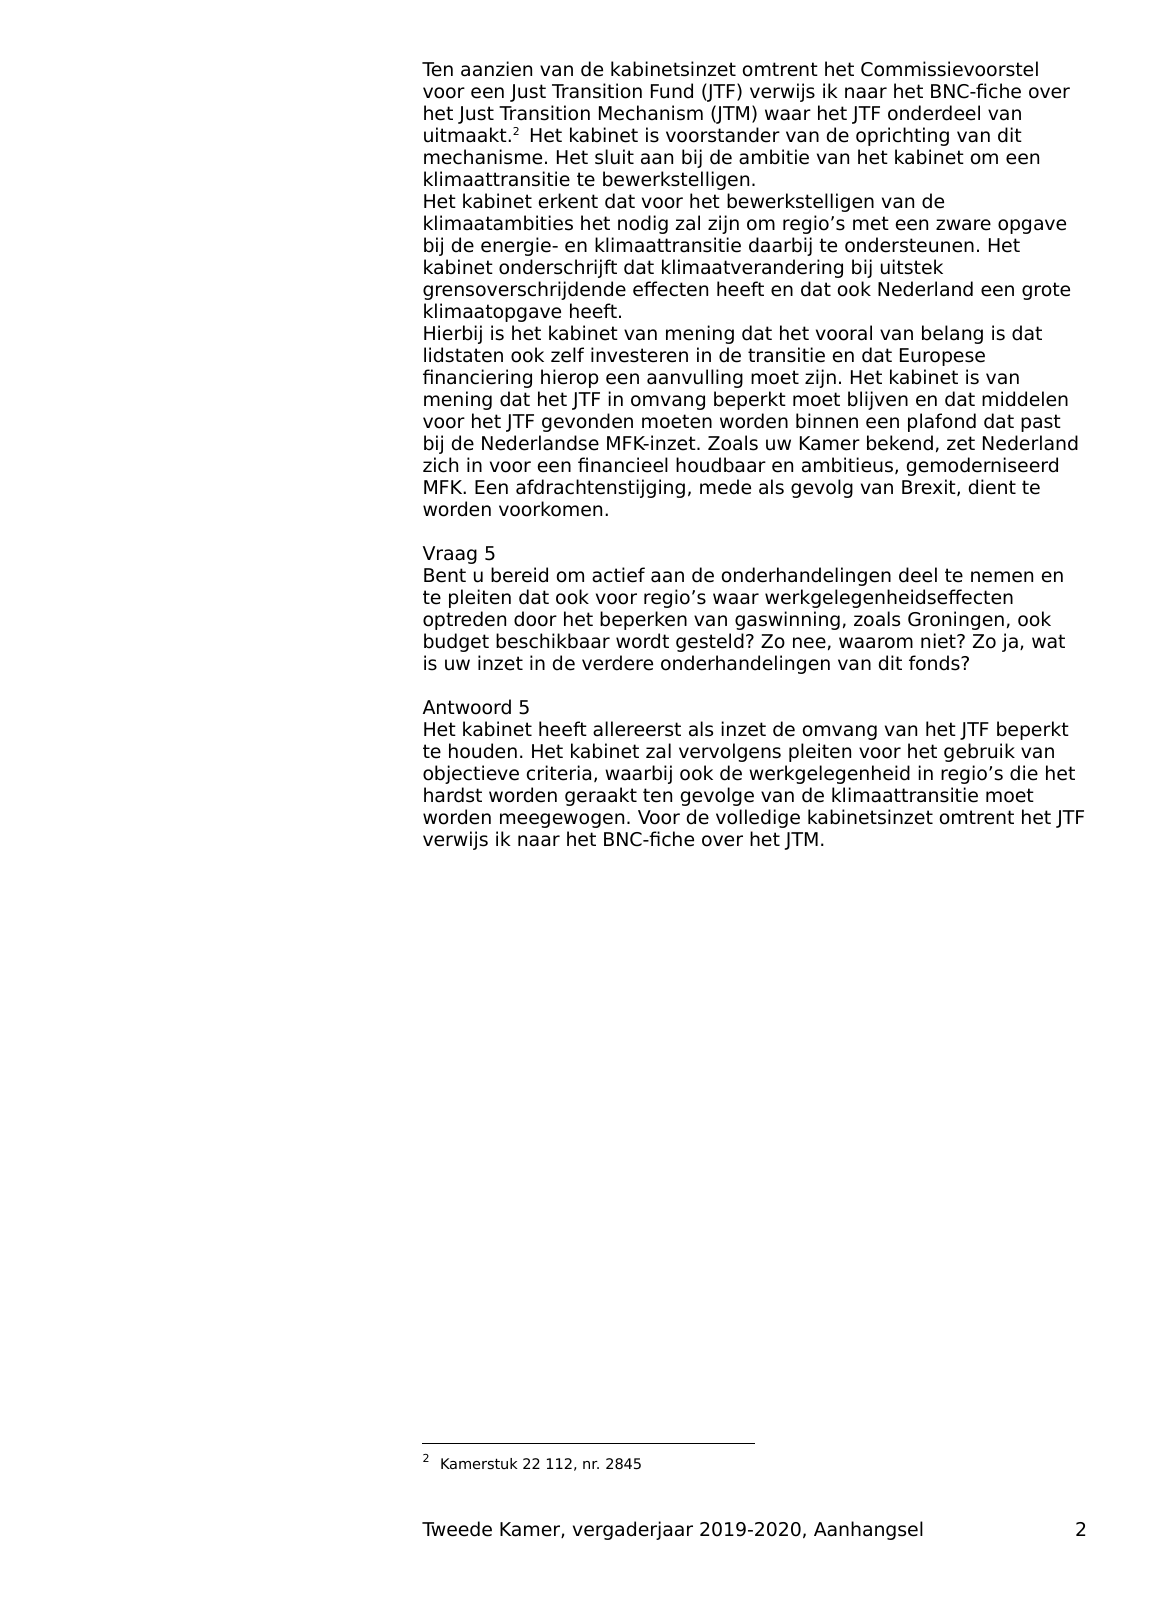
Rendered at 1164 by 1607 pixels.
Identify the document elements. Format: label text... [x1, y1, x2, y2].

text Antwoord 5 [422, 697, 1087, 719]
text Hierbij is het kabinet van mening dat het vooral van belang is dat lidstaten ook zelf investeren in de transitie en dat Europese financiering hierop een aanvulling moet zijn. Het kabinet is van mening dat het JTF in omvang beperkt moet blijven en dat middelen voor het JTF gevonden moeten worden binnen een plafond dat past bij de Nederlandse MFK-inzet. Zoals uw Kamer bekend, zet Nederland zich in voor een financieel houdbaar en ambitieus, gemoderniseerd MFK. Een afdrachtenstijging, mede als gevolg van Brexit, dient te worden voorkomen. [422, 323, 1087, 521]
text Het kabinet heeft allereerst als inzet de omvang van het JTF beperkt te houden. Het kabinet zal vervolgens pleiten voor het gebruik van objectieve criteria, waarbij ook de werkgelegenheid in regio’s die het hardst worden geraakt ten gevolge van de klimaattransitie moet worden meegewogen. Voor de volledige kabinetsinzet omtrent het JTF verwijs ik naar het BNC-fiche over het JTM. [422, 719, 1087, 851]
text Ten aanzien van de kabinetsinzet omtrent het Commissievoorstel voor een Just Transition Fund (JTF) verwijs ik naar het BNC-fiche over het Just Transition Mechanism (JTM) waar het JTF onderdeel van uitmaakt. Het kabinet is voorstander van de oprichting van dit mechanisme. Het sluit aan bij de ambitie van het kabinet om een klimaattransitie te bewerkstelligen. [422, 59, 1087, 191]
text Kamerstuk 22 112, nr. 2845 [422, 1452, 1087, 1474]
text Het kabinet erkent dat voor het bewerkstelligen van de klimaatambities het nodig zal zijn om regio’s met een zware opgave bij de energie- en klimaattransitie daarbij te ondersteunen. Het kabinet onderschrijft dat klimaatverandering bij uitstek grensoverschrijdende effecten heeft en dat ook Nederland een grote klimaatopgave heeft. [422, 191, 1087, 323]
text Bent u bereid om actief aan de onderhandelingen deel te nemen en te pleiten dat ook voor regio’s waar werkgelegenheidseffecten optreden door het beperken van gaswinning, zoals Groningen, ook budget beschikbaar wordt gesteld? Zo nee, waarom niet? Zo ja, wat is uw inzet in de verdere onderhandelingen van dit fonds? [422, 565, 1087, 675]
text Vraag 5 [422, 543, 1087, 565]
